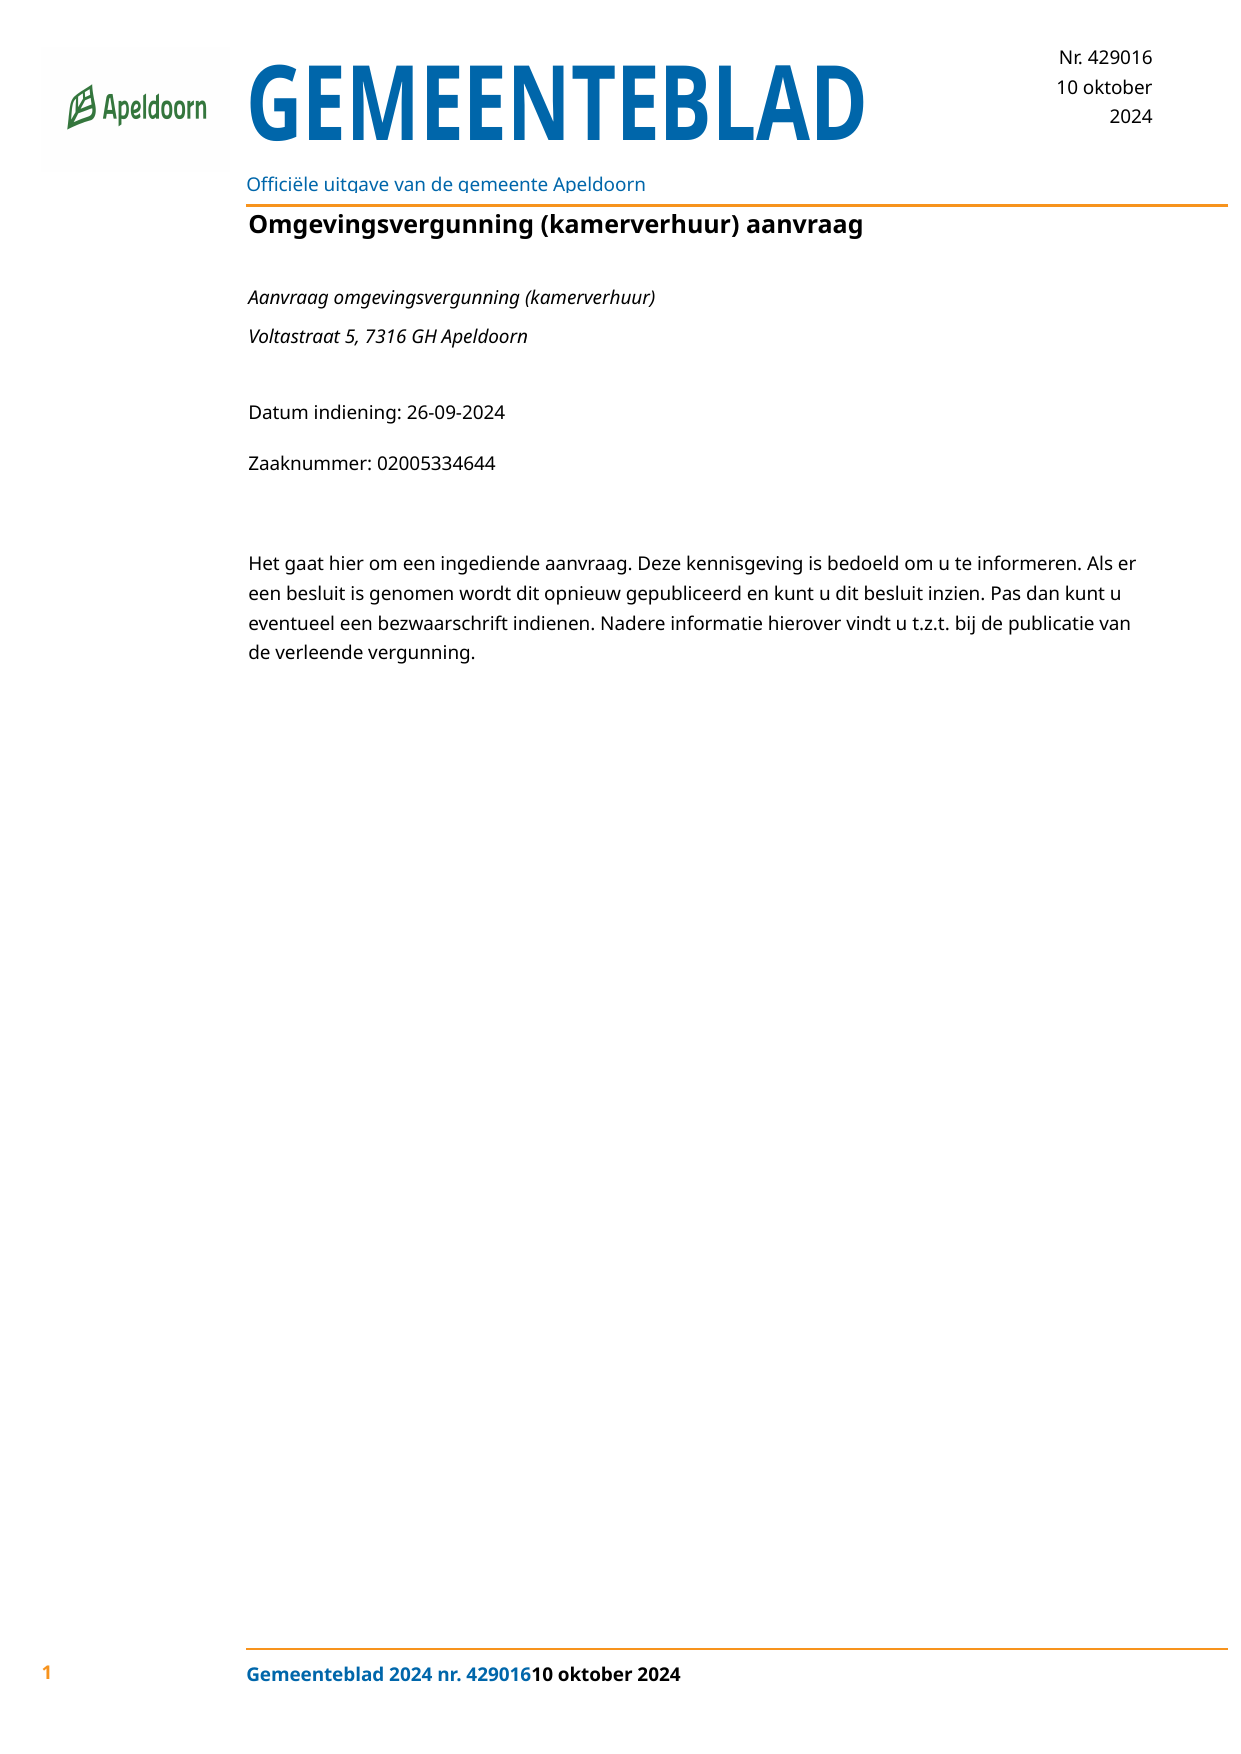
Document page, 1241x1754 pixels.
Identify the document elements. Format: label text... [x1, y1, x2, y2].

text Voltastraat 5, 7316 GH Apeldoorn [248, 323, 1152, 349]
text Datum indiening: 26-09-2024 [248, 399, 1152, 425]
text Omgevingsvergunning (kamerverhuur) aanvraag [248, 207, 1152, 241]
text Aanvraag omgevingsvergunning (kamerverhuur) [248, 284, 1152, 309]
picture [41, 47, 231, 172]
text Het gaat hier om een ingediende aanvraag. Deze kennisgeving is bedoeld om u te informeren. Als er een besluit is genomen wordt dit opnieuw gepubliceerd en kunt u dit besluit inzien. Pas dan kunt u eventueel een bezwaarschrift indienen. Nadere informatie hierover vindt u t.z.t. bij de publicatie van de verleende vergunning. [248, 551, 1152, 665]
text Zaaknummer: 02005334644 [248, 450, 1152, 475]
